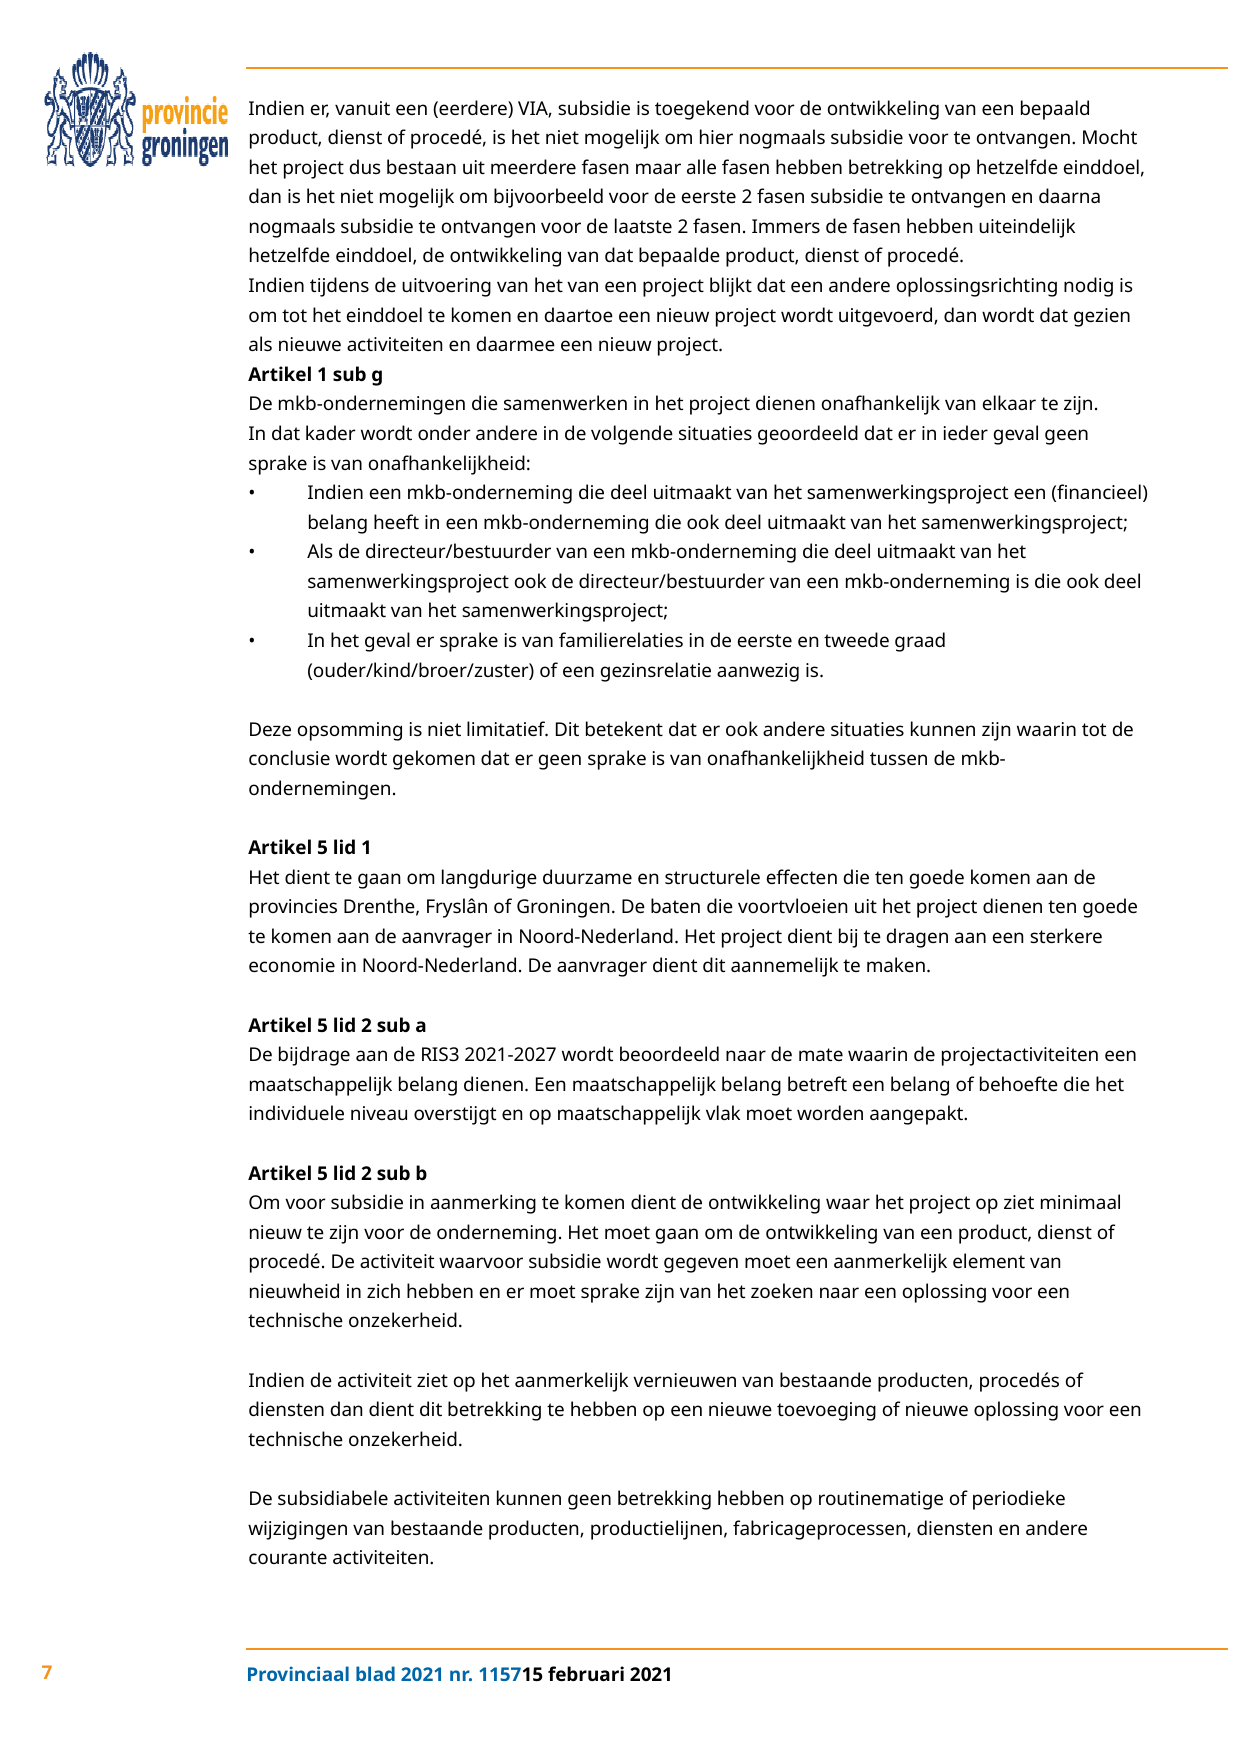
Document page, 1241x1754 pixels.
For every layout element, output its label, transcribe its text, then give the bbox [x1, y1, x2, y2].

text Het dient te gaan om langdurige duurzame en structurele effecten die ten goede komen aan de provincies Drenthe, Fryslân of Groningen. De baten die voortvloeien uit het project dienen ten goede te komen aan de aanvrager in Noord-Nederland. Het project dient bij te dragen aan een sterkere economie in Noord-Nederland. De aanvrager dient dit aannemelijk te maken. [248, 864, 1152, 978]
text Om voor subsidie in aanmerking te komen dient de ontwikkeling waar het project op ziet minimaal nieuw te zijn voor de onderneming. Het moet gaan om de ontwikkeling van een product, dienst of procedé. De activiteit waarvoor subsidie wordt gegeven moet een aanmerkelijk element van nieuwheid in zich hebben en er moet sprake zijn van het zoeken naar een oplossing voor een technische onzekerheid. [248, 1189, 1152, 1333]
picture [41, 47, 231, 172]
list Indien een mkb-onderneming die deel uitmaakt van het samenwerkingsproject een (financieel) belang heeft in een mkb-onderneming die ook deel uitmaakt van het samenwerkingsproject; [248, 479, 1152, 535]
text Deze opsomming is niet limitatief. Dit betekent dat er ook andere situaties kunnen zijn waarin tot de conclusie wordt gekomen dat er geen sprake is van onafhankelijkheid tussen de mkb-ondernemingen. [248, 716, 1152, 801]
text De mkb-ondernemingen die samenwerken in het project dienen onafhankelijk van elkaar te zijn. [248, 391, 1152, 416]
text Indien er, vanuit een (eerdere) VIA, subsidie is toegekend voor de ontwikkeling van een bepaald product, dienst of procedé, is het niet mogelijk om hier nogmaals subsidie voor te ontvangen. Mocht het project dus bestaan uit meerdere fasen maar alle fasen hebben betrekking op hetzelfde einddoel, dan is het niet mogelijk om bijvoorbeeld voor de eerste 2 fasen subsidie te ontvangen en daarna nogmaals subsidie te ontvangen voor de laatste 2 fasen. Immers de fasen hebben uiteindelijk hetzelfde einddoel, de ontwikkeling van dat bepaalde product, dienst of procedé. [248, 95, 1152, 268]
text Indien tijdens de uitvoering van het van een project blijkt dat een andere oplossingsrichting nodig is om tot het einddoel te komen en daartoe een nieuw project wordt uitgevoerd, dan wordt dat gezien als nieuwe activiteiten en daarmee een nieuw project. [248, 272, 1152, 357]
text Artikel 5 lid 2 sub b [248, 1160, 1152, 1186]
text Artikel 1 sub g [248, 361, 1152, 387]
list In het geval er sprake is van familierelaties in de eerste en tweede graad (ouder/kind/broer/zuster) of een gezinsrelatie aanwezig is. [248, 627, 1152, 683]
list Als de directeur/bestuurder van een mkb-onderneming die deel uitmaakt van het samenwerkingsproject ook de directeur/bestuurder van een mkb-onderneming is die ook deel uitmaakt van het samenwerkingsproject; [248, 538, 1152, 623]
text In dat kader wordt onder andere in de volgende situaties geoordeeld dat er in ieder geval geen sprake is van onafhankelijkheid: [248, 420, 1152, 476]
text Indien de activiteit ziet op het aanmerkelijk vernieuwen van bestaande producten, procedés of diensten dan dient dit betrekking te hebben op een nieuwe toevoeging of nieuwe oplossing voor een technische onzekerheid. [248, 1367, 1152, 1452]
text De subsidiabele activiteiten kunnen geen betrekking hebben op routinematige of periodieke wijzigingen van bestaande producten, productielijnen, fabricageprocessen, diensten en andere courante activiteiten. [248, 1485, 1152, 1570]
text De bijdrage aan de RIS3 2021-2027 wordt beoordeeld naar de mate waarin de projectactiviteiten een maatschappelijk belang dienen. Een maatschappelijk belang betreft een belang of behoefte die het individuele niveau overstijgt en op maatschappelijk vlak moet worden aangepakt. [248, 1041, 1152, 1126]
text Artikel 5 lid 2 sub a [248, 1012, 1152, 1038]
text Artikel 5 lid 1 [248, 834, 1152, 860]
